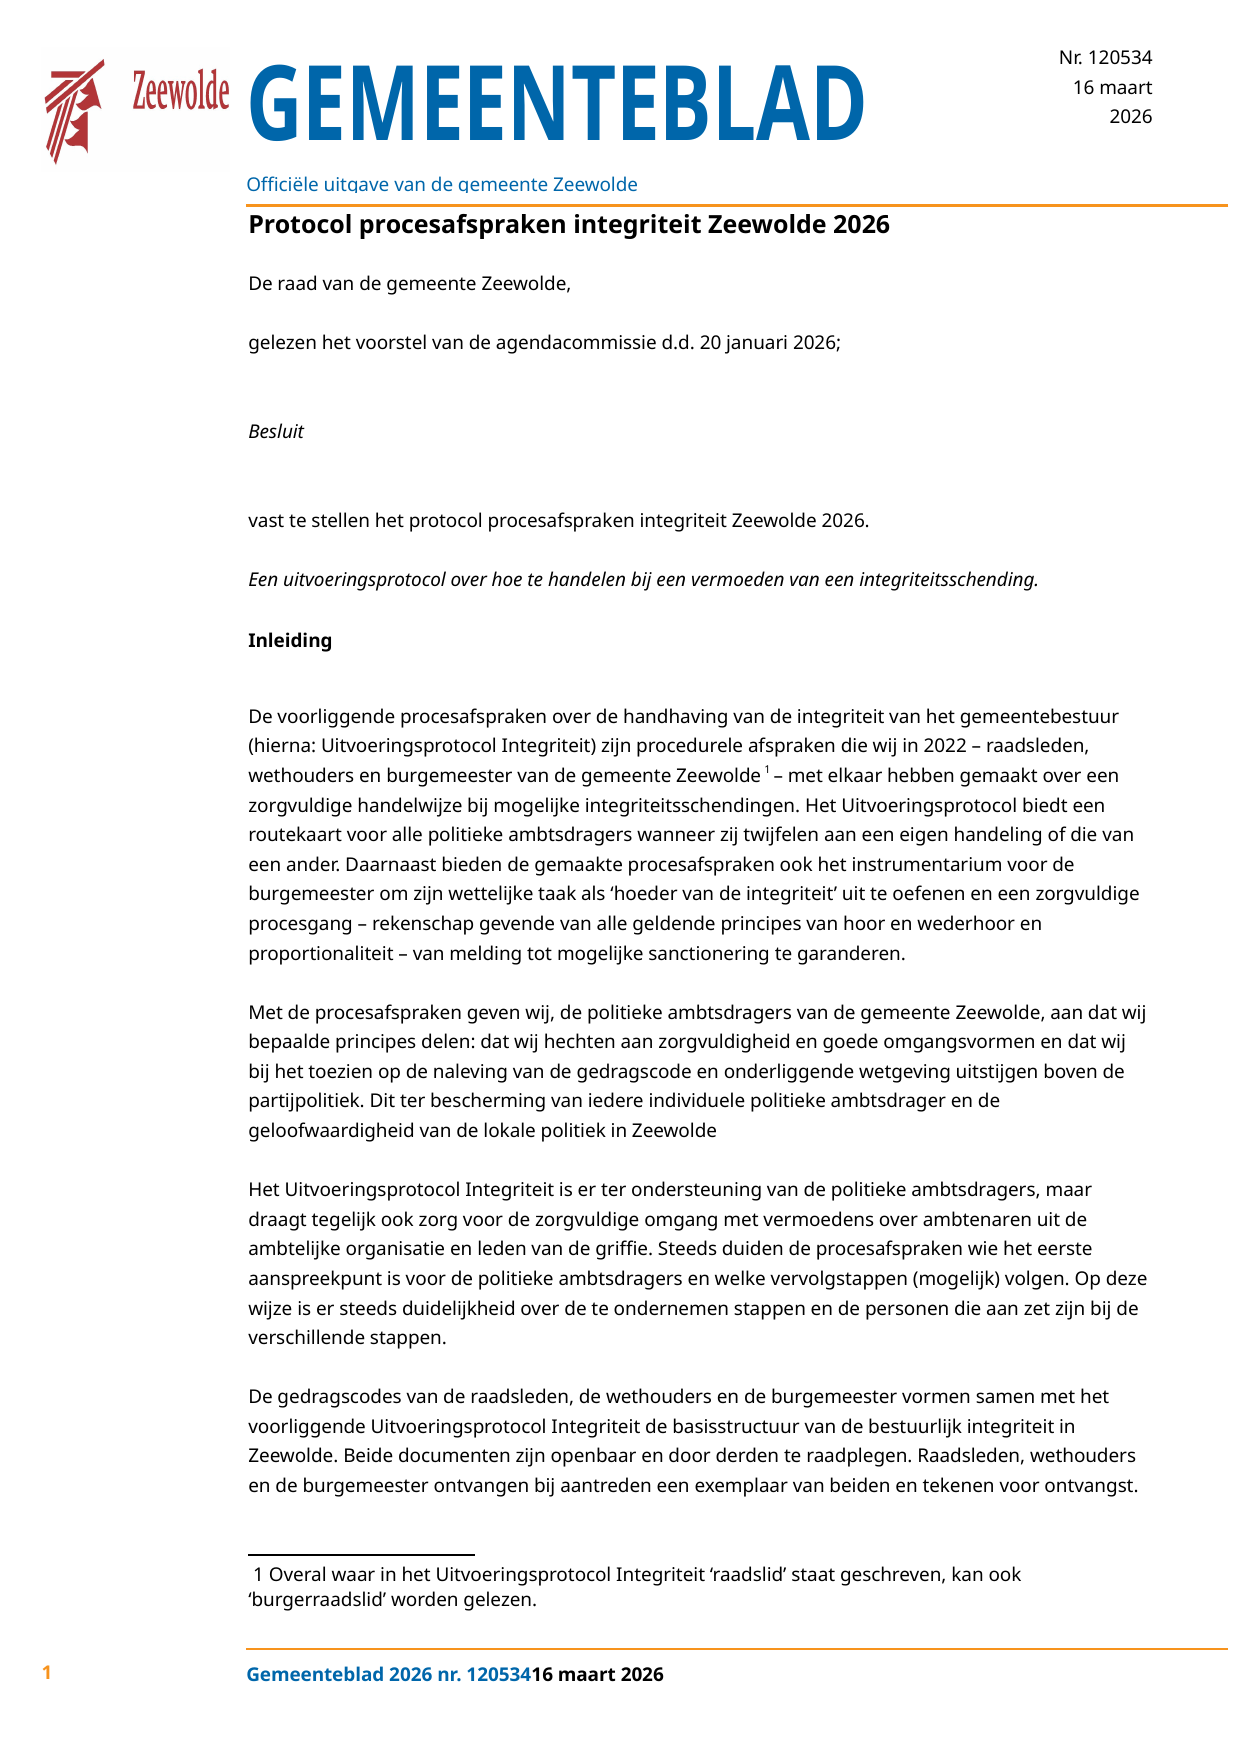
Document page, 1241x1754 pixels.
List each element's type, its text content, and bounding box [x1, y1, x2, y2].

text Besluit [248, 418, 1152, 444]
picture [41, 47, 231, 172]
text Het Uitvoeringsprotocol Integriteit is er ter ondersteuning van de politieke ambtsdragers, maar draagt tegelijk ook zorg voor de zorgvuldige omgang met vermoedens over ambtenaren uit de ambtelijke organisatie en leden van de griffie. Steeds duiden de procesafspraken wie het eerste aanspreekpunt is voor de politieke ambtsdragers en welke vervolgstappen (mogelijk) volgen. Op deze wijze is er steeds duidelijkheid over de te ondernemen stappen en de personen die aan zet zijn bij de verschillende stappen. [248, 1176, 1152, 1350]
text Een uitvoeringsprotocol over hoe te handelen bij een vermoeden van een integriteitsschending. [248, 566, 1152, 592]
text Overal waar in het Uitvoeringsprotocol Integriteit ‘raadslid’ staat geschreven, kan ook ‘burgerraadslid’ worden gelezen. [248, 1561, 1152, 1612]
text De raad van de gemeente Zeewolde, [248, 270, 1152, 296]
text gelezen het voorstel van de agendacommissie d.d. 20 januari 2026; [248, 329, 1152, 355]
text De voorliggende procesafspraken over de handhaving van de integriteit van het gemeentebestuur (hierna: Uitvoeringsprotocol Integriteit) zijn procedurele afspraken die wij in 2022 – raadsleden, wethouders en burgemeester van de gemeente Zeewolde– met elkaar hebben gemaakt over een zorgvuldige handelwijze bij mogelijke integriteitsschendingen. Het Uitvoeringsprotocol biedt een routekaart voor alle politieke ambtsdragers wanneer zij twijfelen aan een eigen handeling of die van een ander. Daarnaast bieden de gemaakte procesafspraken ook het instrumentarium voor de burgemeester om zijn wettelijke taak als ‘hoeder van de integriteit’ uit te oefenen en een zorgvuldige procesgang – rekenschap gevende van alle geldende principes van hoor en wederhoor en proportionaliteit – van melding tot mogelijke sanctionering te garanderen. [248, 703, 1152, 965]
text De gedragscodes van de raadsleden, de wethouders en de burgemeester vormen samen met het voorliggende Uitvoeringsprotocol Integriteit de basisstructuur van de bestuurlijk integriteit in Zeewolde. Beide documenten zijn openbaar en door derden te raadplegen. Raadsleden, wethouders en de burgemeester ontvangen bij aantreden een exemplaar van beiden en tekenen voor ontvangst. [248, 1383, 1152, 1498]
text Protocol procesafspraken integriteit Zeewolde 2026 [248, 207, 1152, 241]
text Met de procesafspraken geven wij, de politieke ambtsdragers van de gemeente Zeewolde, aan dat wij bepaalde principes delen: dat wij hechten aan zorgvuldigheid en goede omgangsvormen en dat wij bij het toezien op de naleving van de gedragscode en onderliggende wetgeving uitstijgen boven de partijpolitiek. Dit ter bescherming van iedere individuele politieke ambtsdrager en de geloofwaardigheid van de lokale politiek in Zeewolde [248, 999, 1152, 1143]
text Inleiding [248, 625, 1152, 654]
text vast te stellen het protocol procesafspraken integriteit Zeewolde 2026. [248, 507, 1152, 533]
